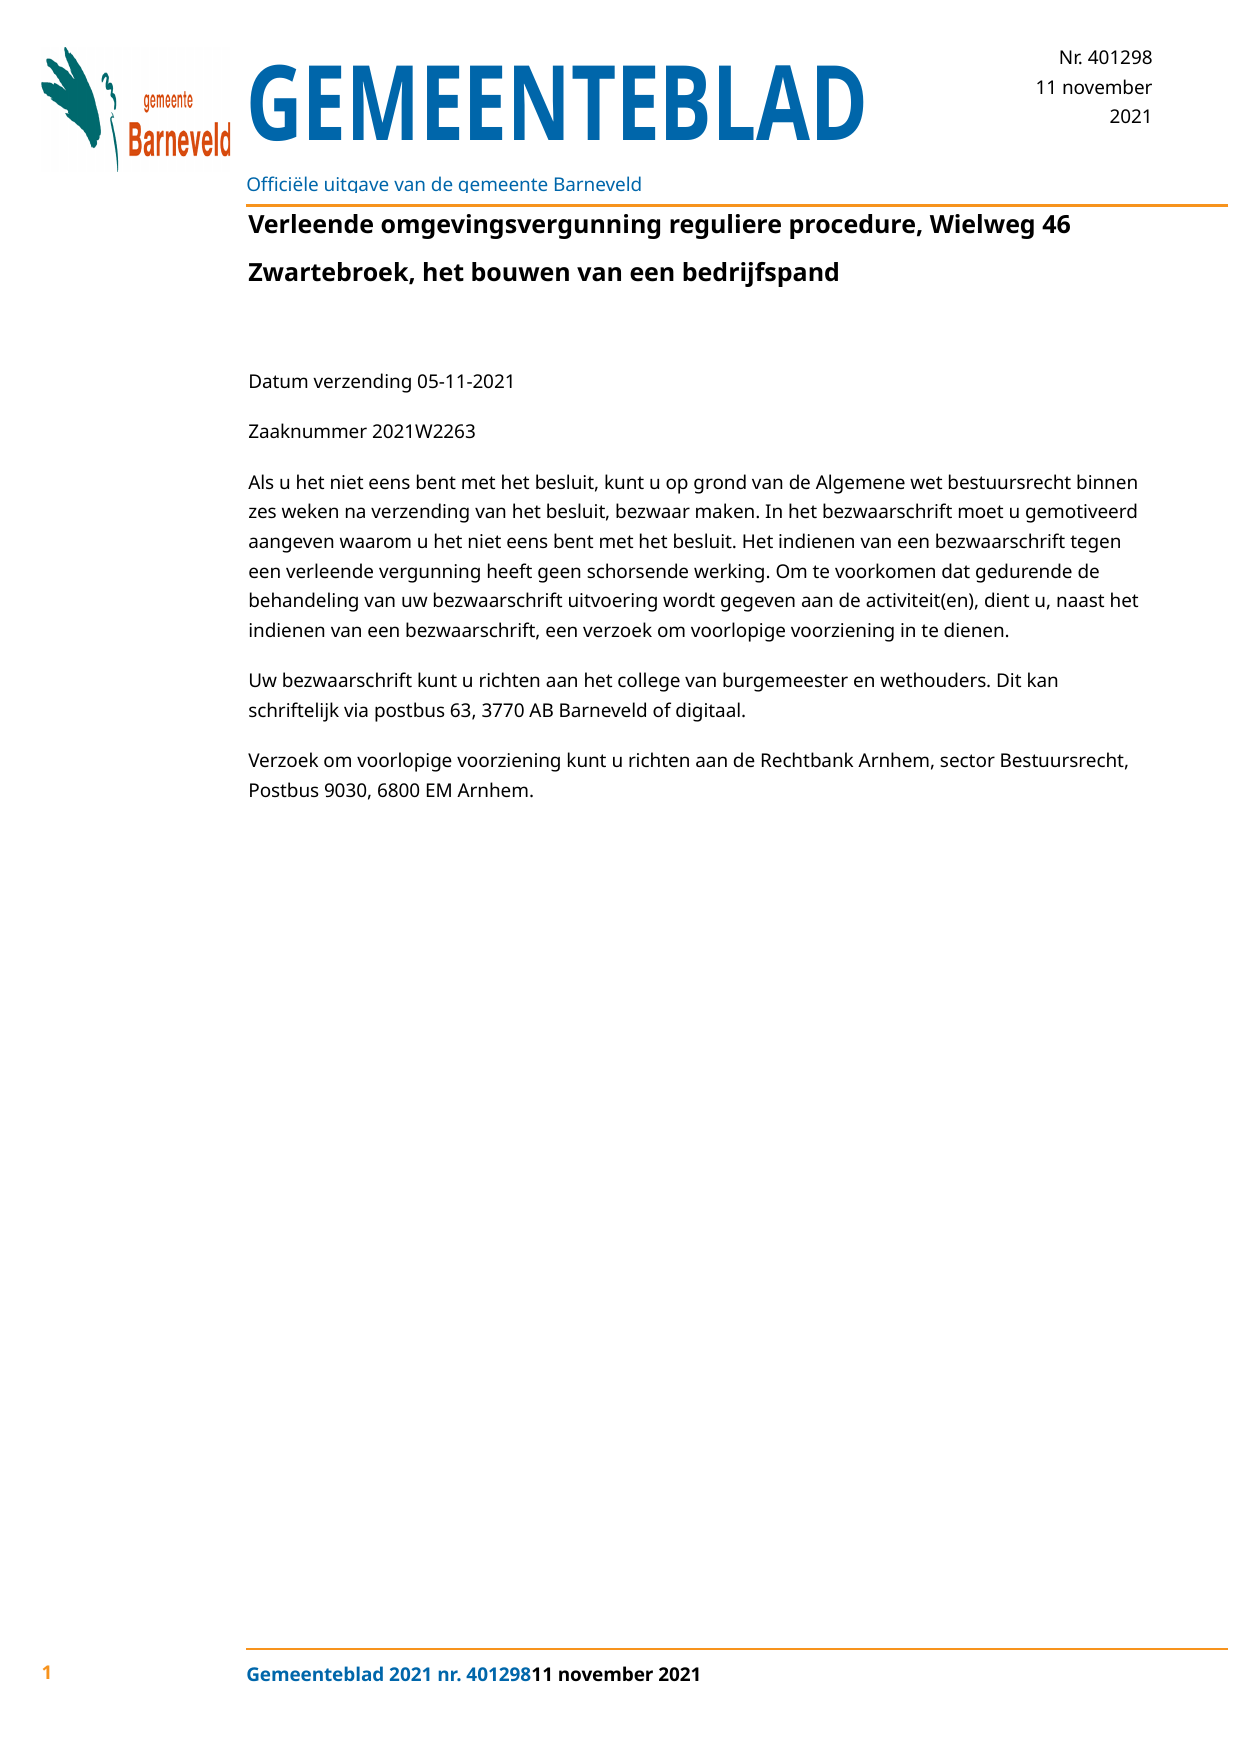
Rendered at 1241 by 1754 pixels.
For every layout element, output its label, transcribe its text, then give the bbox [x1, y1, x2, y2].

text Verleende omgevingsvergunning reguliere procedure, Wielweg 46 Zwartebroek, het bouwen van een bedrijfspand [248, 207, 1152, 288]
text Als u het niet eens bent met het besluit, kunt u op grond van de Algemene wet bestuursrecht binnen zes weken na verzending van het besluit, bezwaar maken. In het bezwaarschrift moet u gemotiveerd aangeven waarom u het niet eens bent met het besluit. Het indienen van een bezwaarschrift tegen een verleende vergunning heeft geen schorsende werking. Om te voorkomen dat gedurende de behandeling van uw bezwaarschrift uitvoering wordt gegeven aan de activiteit(en), dient u, naast het indienen van een bezwaarschrift, een verzoek om voorlopige voorziening in te dienen. [248, 469, 1152, 643]
picture [41, 47, 231, 172]
text Zaaknummer 2021W2263 [248, 419, 1152, 444]
text Uw bezwaarschrift kunt u richten aan het college van burgemeester en wethouders. Dit kan schriftelijk via postbus 63, 3770 AB Barneveld of digitaal. [248, 667, 1152, 723]
text Datum verzending 05-11-2021 [248, 368, 1152, 394]
text Verzoek om voorlopige voorziening kunt u richten aan de Rechtbank Arnhem, sector Bestuursrecht, Postbus 9030, 6800 EM Arnhem. [248, 747, 1152, 803]
